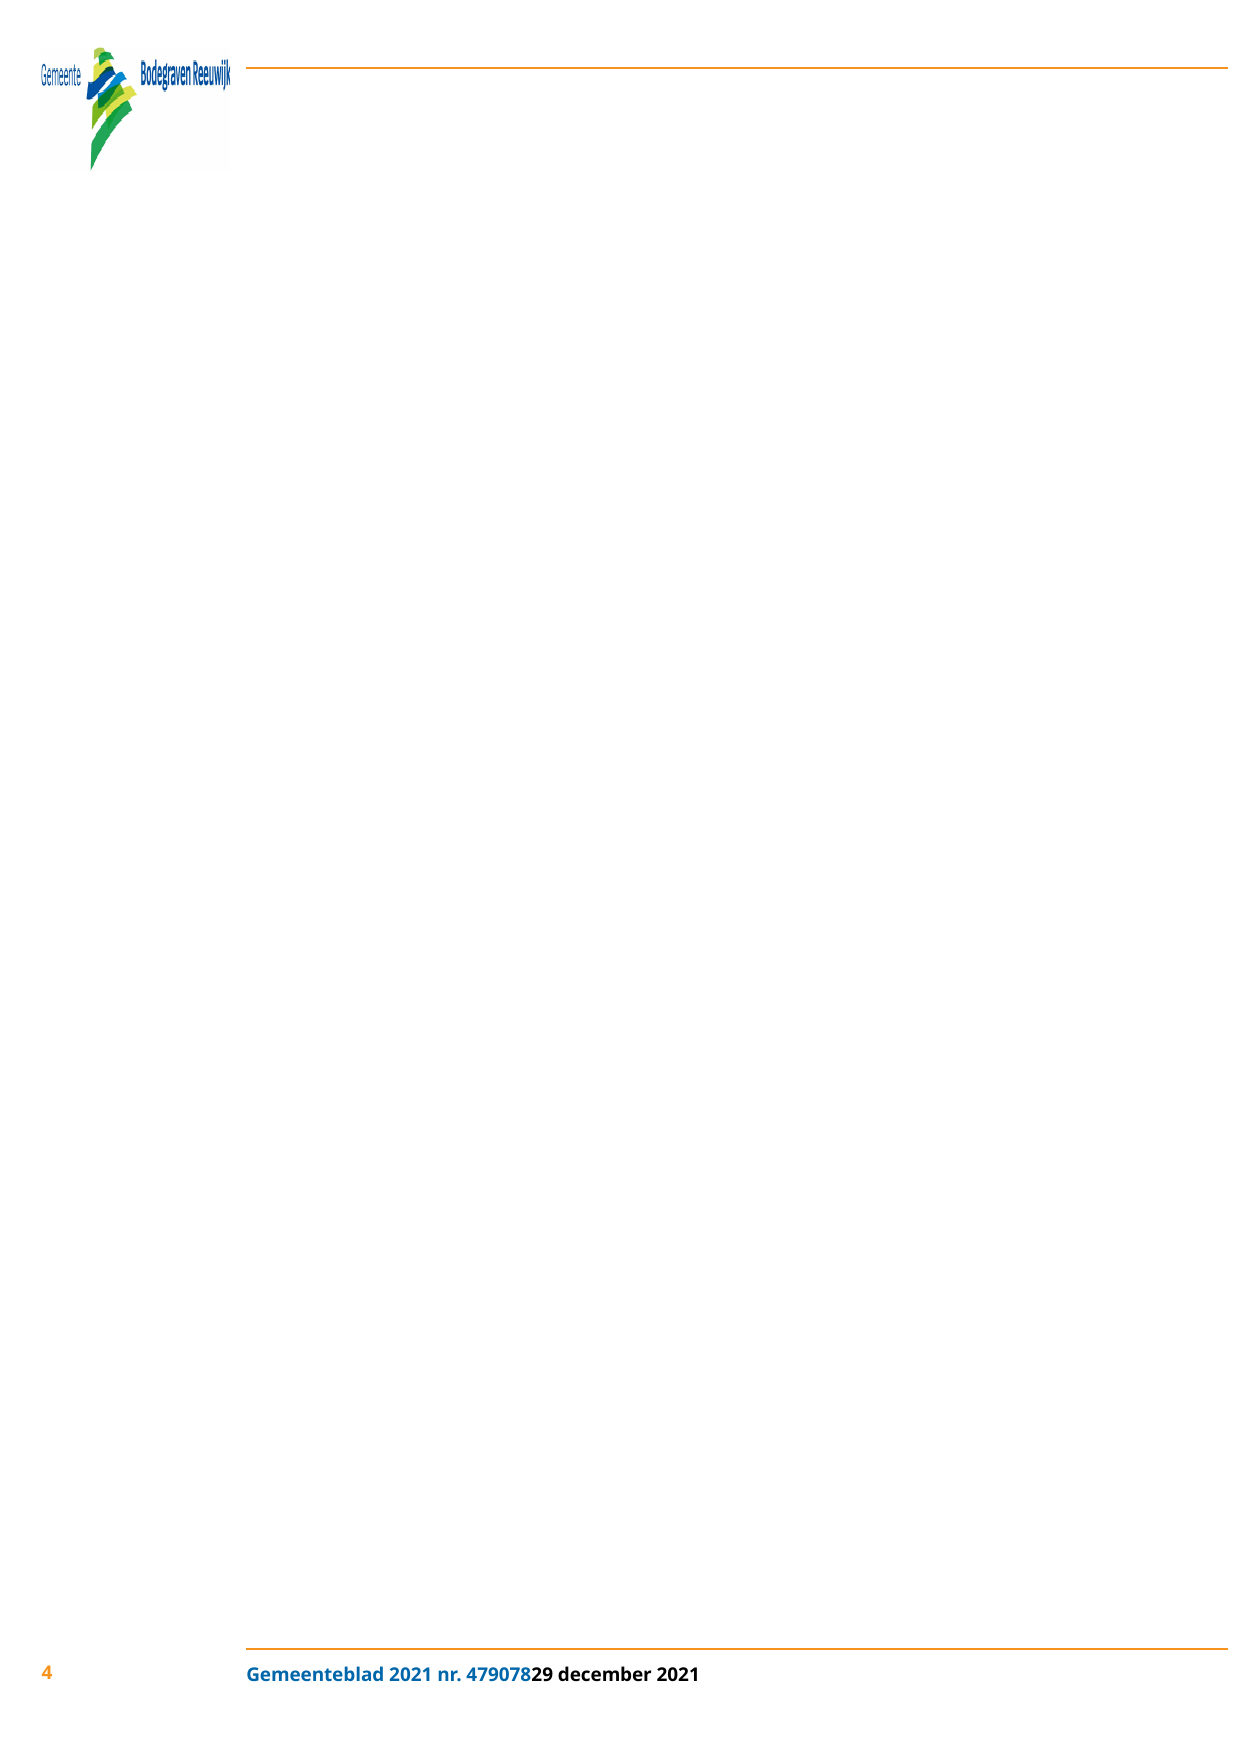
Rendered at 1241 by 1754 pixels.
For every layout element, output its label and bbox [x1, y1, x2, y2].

picture [41, 47, 231, 172]
